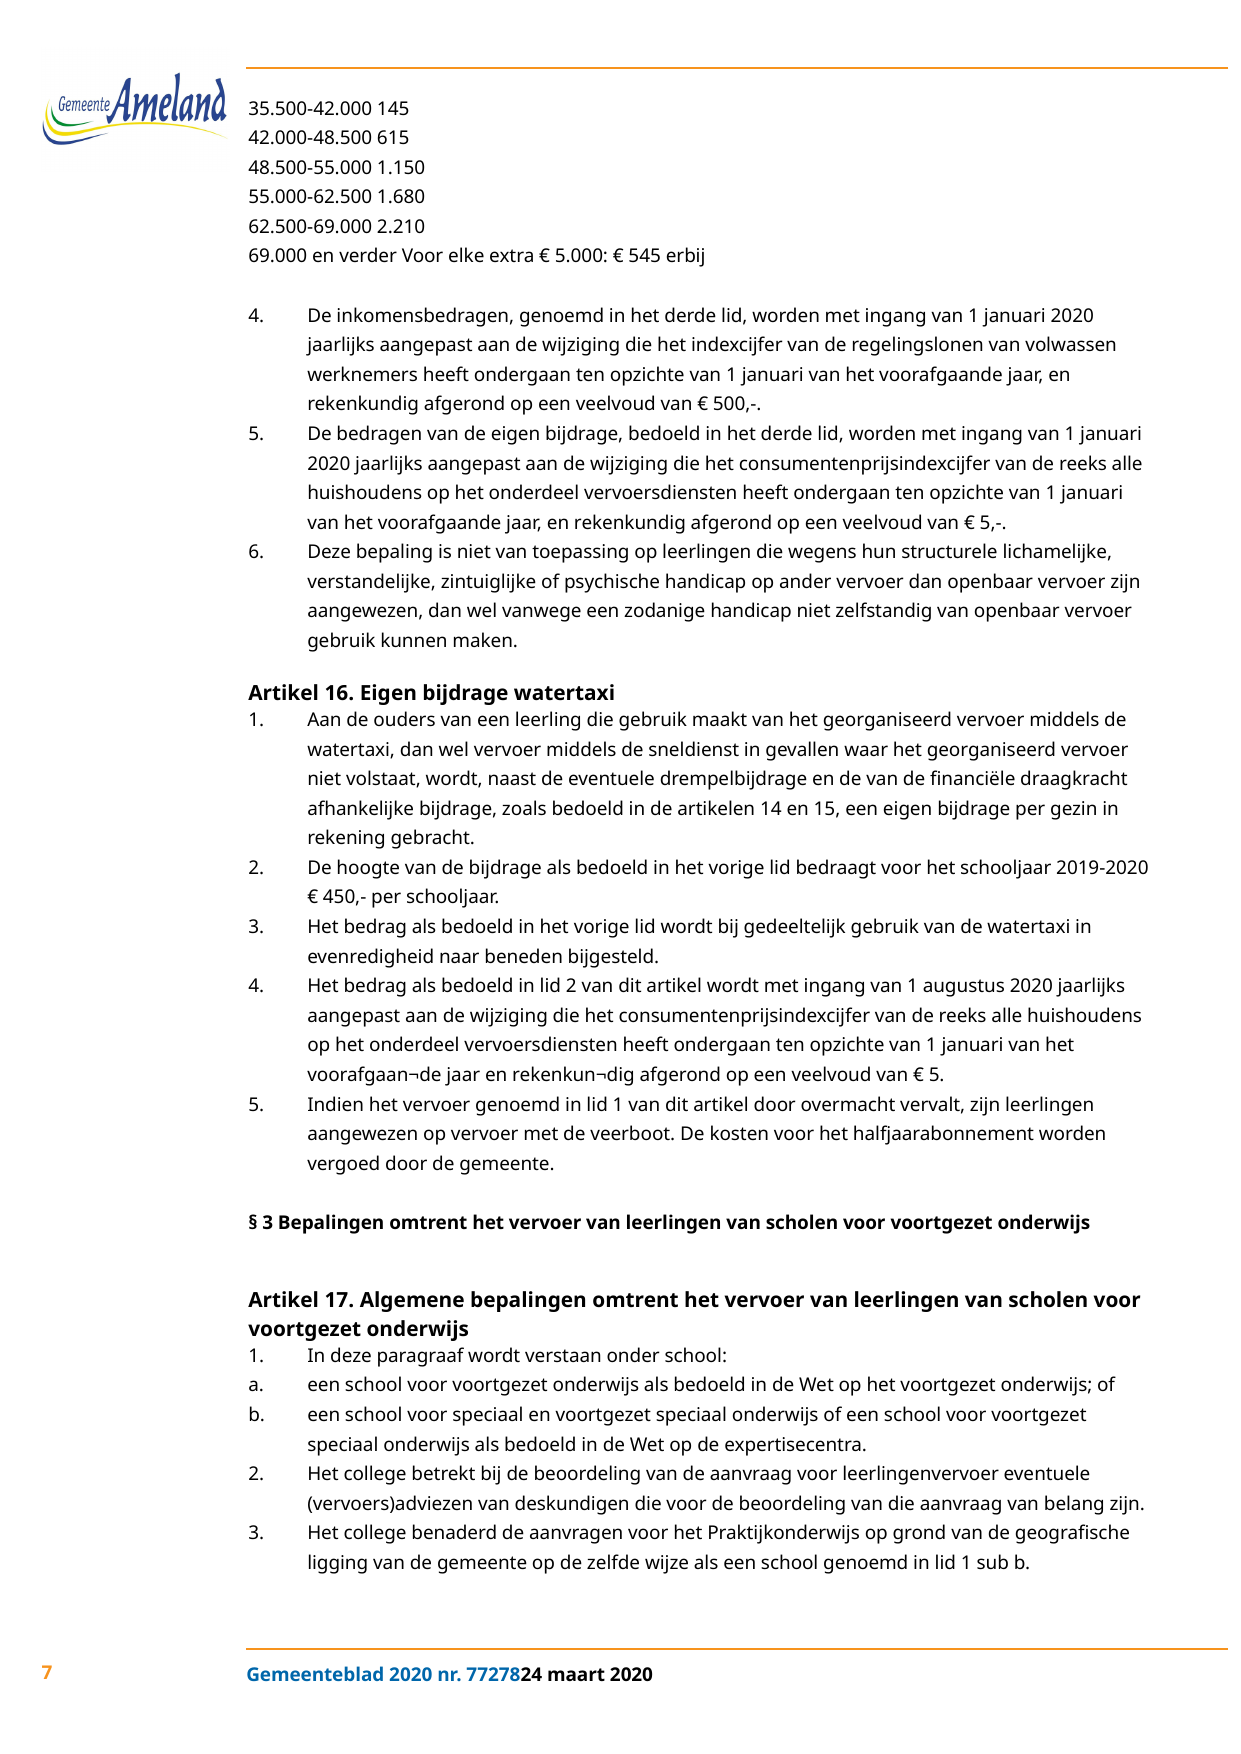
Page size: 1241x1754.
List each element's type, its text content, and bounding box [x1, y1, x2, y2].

text 35.500-42.000 145 [248, 95, 1152, 121]
list Het bedrag als bedoeld in lid 2 van dit artikel wordt met ingang van 1 augustus 2020 jaarlijks aangepast aan de wijziging die het consumentenprijsindexcijfer van de reeks alle huishoudens op het onderdeel vervoersdiensten heeft ondergaan ten opzichte van 1 januari van het voorafgaan¬de jaar en rekenkun¬dig afgerond op een veelvoud van € 5. [248, 972, 1152, 1087]
picture [41, 47, 231, 172]
list een school voor voortgezet onderwijs als bedoeld in de Wet op het voortgezet onderwijs; of [248, 1372, 1152, 1397]
list De bedragen van de eigen bijdrage, bedoeld in het derde lid, worden met ingang van 1 januari 2020 jaarlijks aangepast aan de wijziging die het consumentenprijsindexcijfer van de reeks alle huishoudens op het onderdeel vervoersdiensten heeft ondergaan ten opzichte van 1 januari van het voorafgaande jaar, en rekenkundig afgerond op een veelvoud van € 5,-. [248, 420, 1152, 535]
text 42.000-48.500 615 [248, 124, 1152, 150]
list Indien het vervoer genoemd in lid 1 van dit artikel door overmacht vervalt, zijn leerlingen aangewezen op vervoer met de veerboot. De kosten voor het halfjaarabonnement worden vergoed door de gemeente. [248, 1091, 1152, 1176]
text 62.500-69.000 2.210 [248, 213, 1152, 239]
text Artikel 16. Eigen bijdrage watertaxi [248, 678, 1152, 706]
text 69.000 en verder Voor elke extra € 5.000: € 545 erbij [248, 243, 1152, 268]
text 48.500-55.000 1.150 [248, 154, 1152, 180]
list De inkomensbedragen, genoemd in het derde lid, worden met ingang van 1 januari 2020 jaarlijks aangepast aan de wijziging die het indexcijfer van de regelingslonen van volwassen werknemers heeft ondergaan ten opzichte van 1 januari van het voorafgaande jaar, en rekenkundig afgerond op een veelvoud van € 500,-. [248, 302, 1152, 416]
list De hoogte van de bijdrage als bedoeld in het vorige lid bedraagt voor het schooljaar 2019-2020 € 450,- per schooljaar. [248, 854, 1152, 909]
list Aan de ouders van een leerling die gebruik maakt van het georganiseerd vervoer middels de watertaxi, dan wel vervoer middels de sneldienst in gevallen waar het georganiseerd vervoer niet volstaat, wordt, naast de eventuele drempelbijdrage en de van de financiële draagkracht afhankelijke bijdrage, zoals bedoeld in de artikelen 14 en 15, een eigen bijdrage per gezin in rekening gebracht. [248, 706, 1152, 850]
text § 3 Bepalingen omtrent het vervoer van leerlingen van scholen voor voortgezet onderwijs [248, 1209, 1152, 1235]
text 55.000-62.500 1.680 [248, 183, 1152, 209]
list Deze bepaling is niet van toepassing op leerlingen die wegens hun structurele lichamelijke, verstandelijke, zintuiglijke of psychische handicap op ander vervoer dan openbaar vervoer zijn aangewezen, dan wel vanwege een zodanige handicap niet zelfstandig van openbaar vervoer gebruik kunnen maken. [248, 538, 1152, 653]
list een school voor speciaal en voortgezet speciaal onderwijs of een school voor voortgezet speciaal onderwijs als bedoeld in de Wet op de expertisecentra. [248, 1401, 1152, 1457]
list Het bedrag als bedoeld in het vorige lid wordt bij gedeeltelijk gebruik van de watertaxi in evenredigheid naar beneden bijgesteld. [248, 913, 1152, 968]
list Het college betrekt bij de beoordeling van de aanvraag voor leerlingenvervoer eventuele (vervoers)adviezen van deskundigen die voor de beoordeling van die aanvraag van belang zijn. [248, 1460, 1152, 1516]
list Het college benaderd de aanvragen voor het Praktijkonderwijs op grond van de geografische ligging van de gemeente op de zelfde wijze als een school genoemd in lid 1 sub b. [248, 1519, 1152, 1575]
text Artikel 17. Algemene bepalingen omtrent het vervoer van leerlingen van scholen voor voortgezet onderwijs [248, 1285, 1152, 1342]
list In deze paragraaf wordt verstaan onder school: [248, 1342, 1152, 1368]
